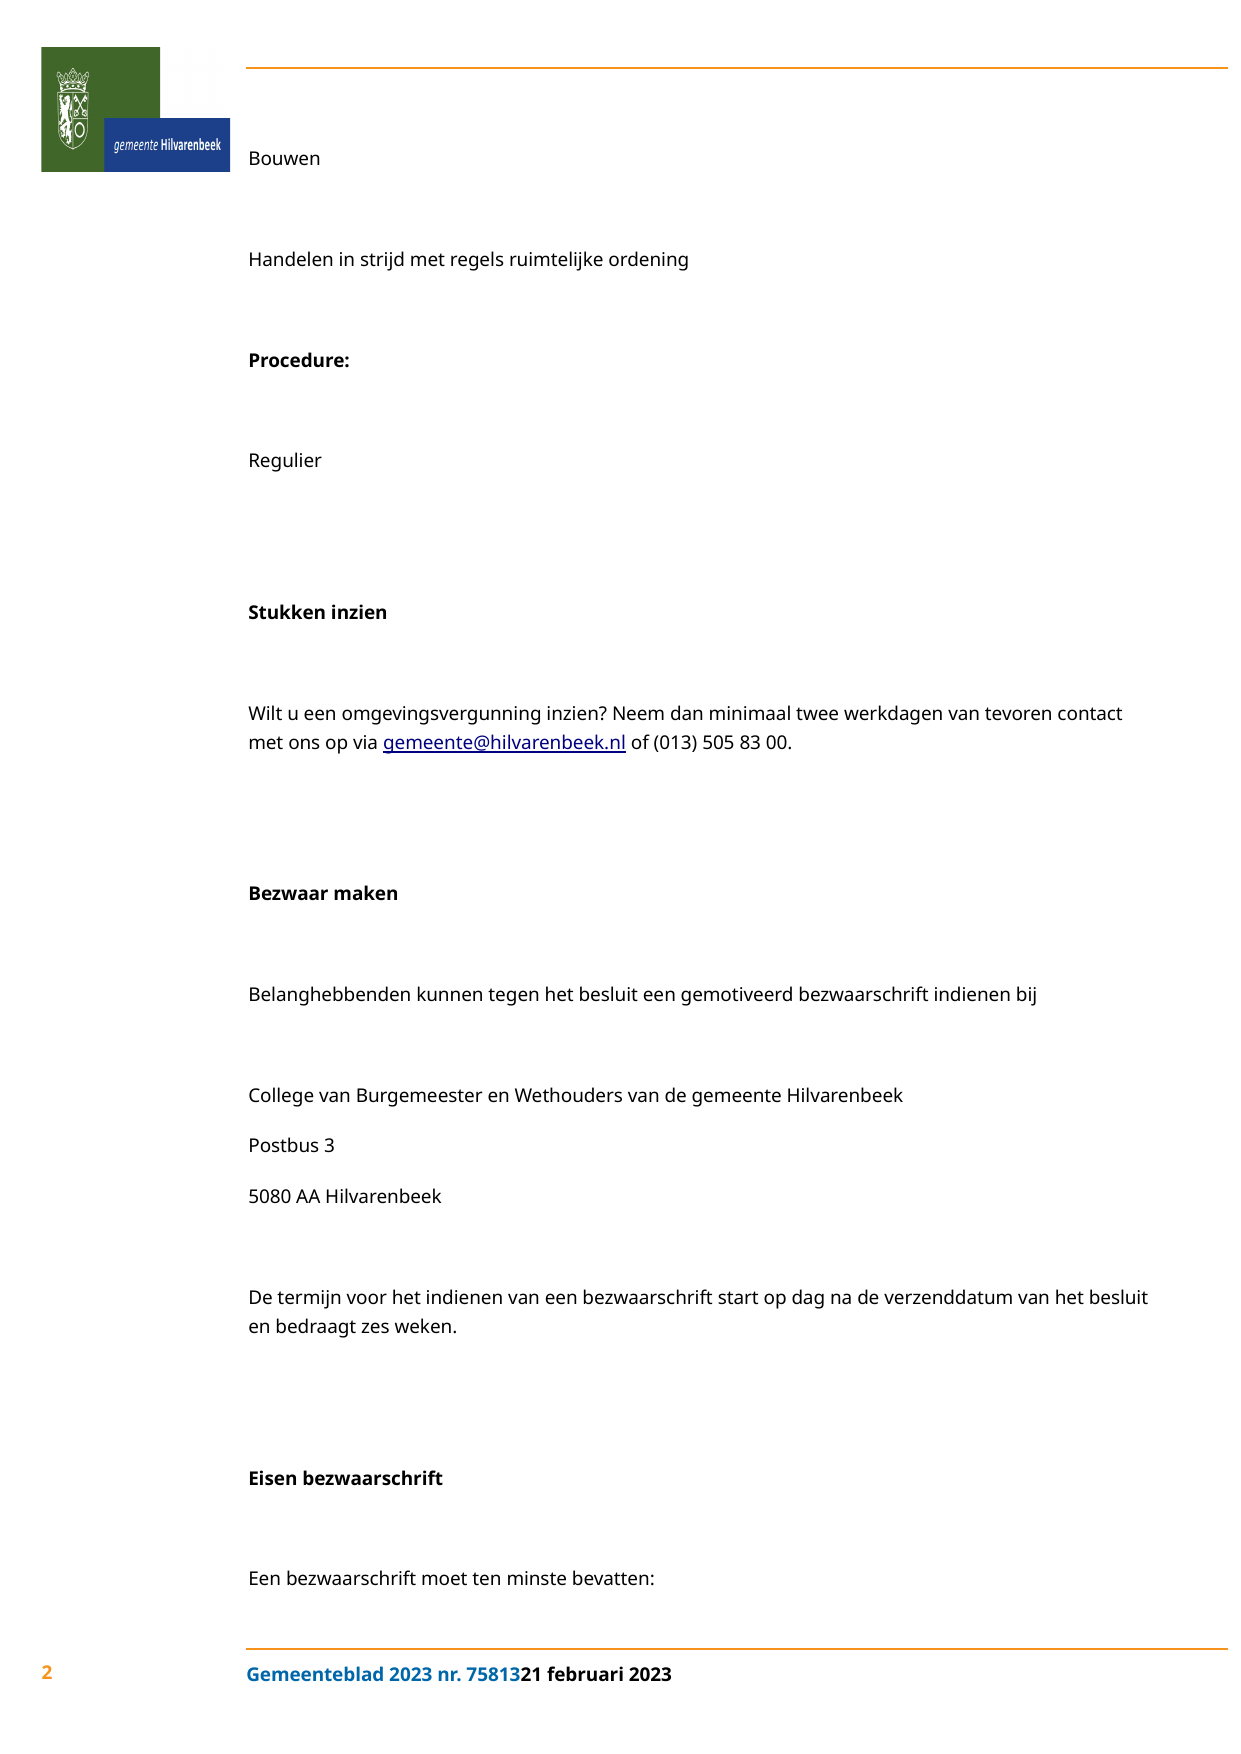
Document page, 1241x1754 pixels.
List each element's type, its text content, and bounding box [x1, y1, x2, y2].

text Bezwaar maken [248, 881, 1152, 906]
text College van Burgemeester en Wethouders van de gemeente Hilvarenbeek [248, 1082, 1152, 1108]
text Wilt u een omgevingsvergunning inzien? Neem dan minimaal twee werkdagen van tevoren contact met ons op via gemeente@hilvarenbeek.nl of (013) 505 83 00. [248, 700, 1152, 755]
text Een bezwaarschrift moet ten minste bevatten: [248, 1566, 1152, 1591]
text Regulier [248, 448, 1152, 473]
text Handelen in strijd met regels ruimtelijke ordening [248, 246, 1152, 272]
text De termijn voor het indienen van een bezwaarschrift start op dag na de verzenddatum van het besluit en bedraagt zes weken. [248, 1284, 1152, 1339]
text 5080 AA Hilvarenbeek [248, 1183, 1152, 1209]
text Postbus 3 [248, 1133, 1152, 1158]
text Procedure: [248, 347, 1152, 373]
text Belanghebbenden kunnen tegen het besluit een gemotiveerd bezwaarschrift indienen bij [248, 981, 1152, 1007]
text Stukken inzien [248, 599, 1152, 625]
text Bouwen [248, 145, 1152, 171]
text Eisen bezwaarschrift [248, 1465, 1152, 1491]
picture [41, 47, 231, 172]
